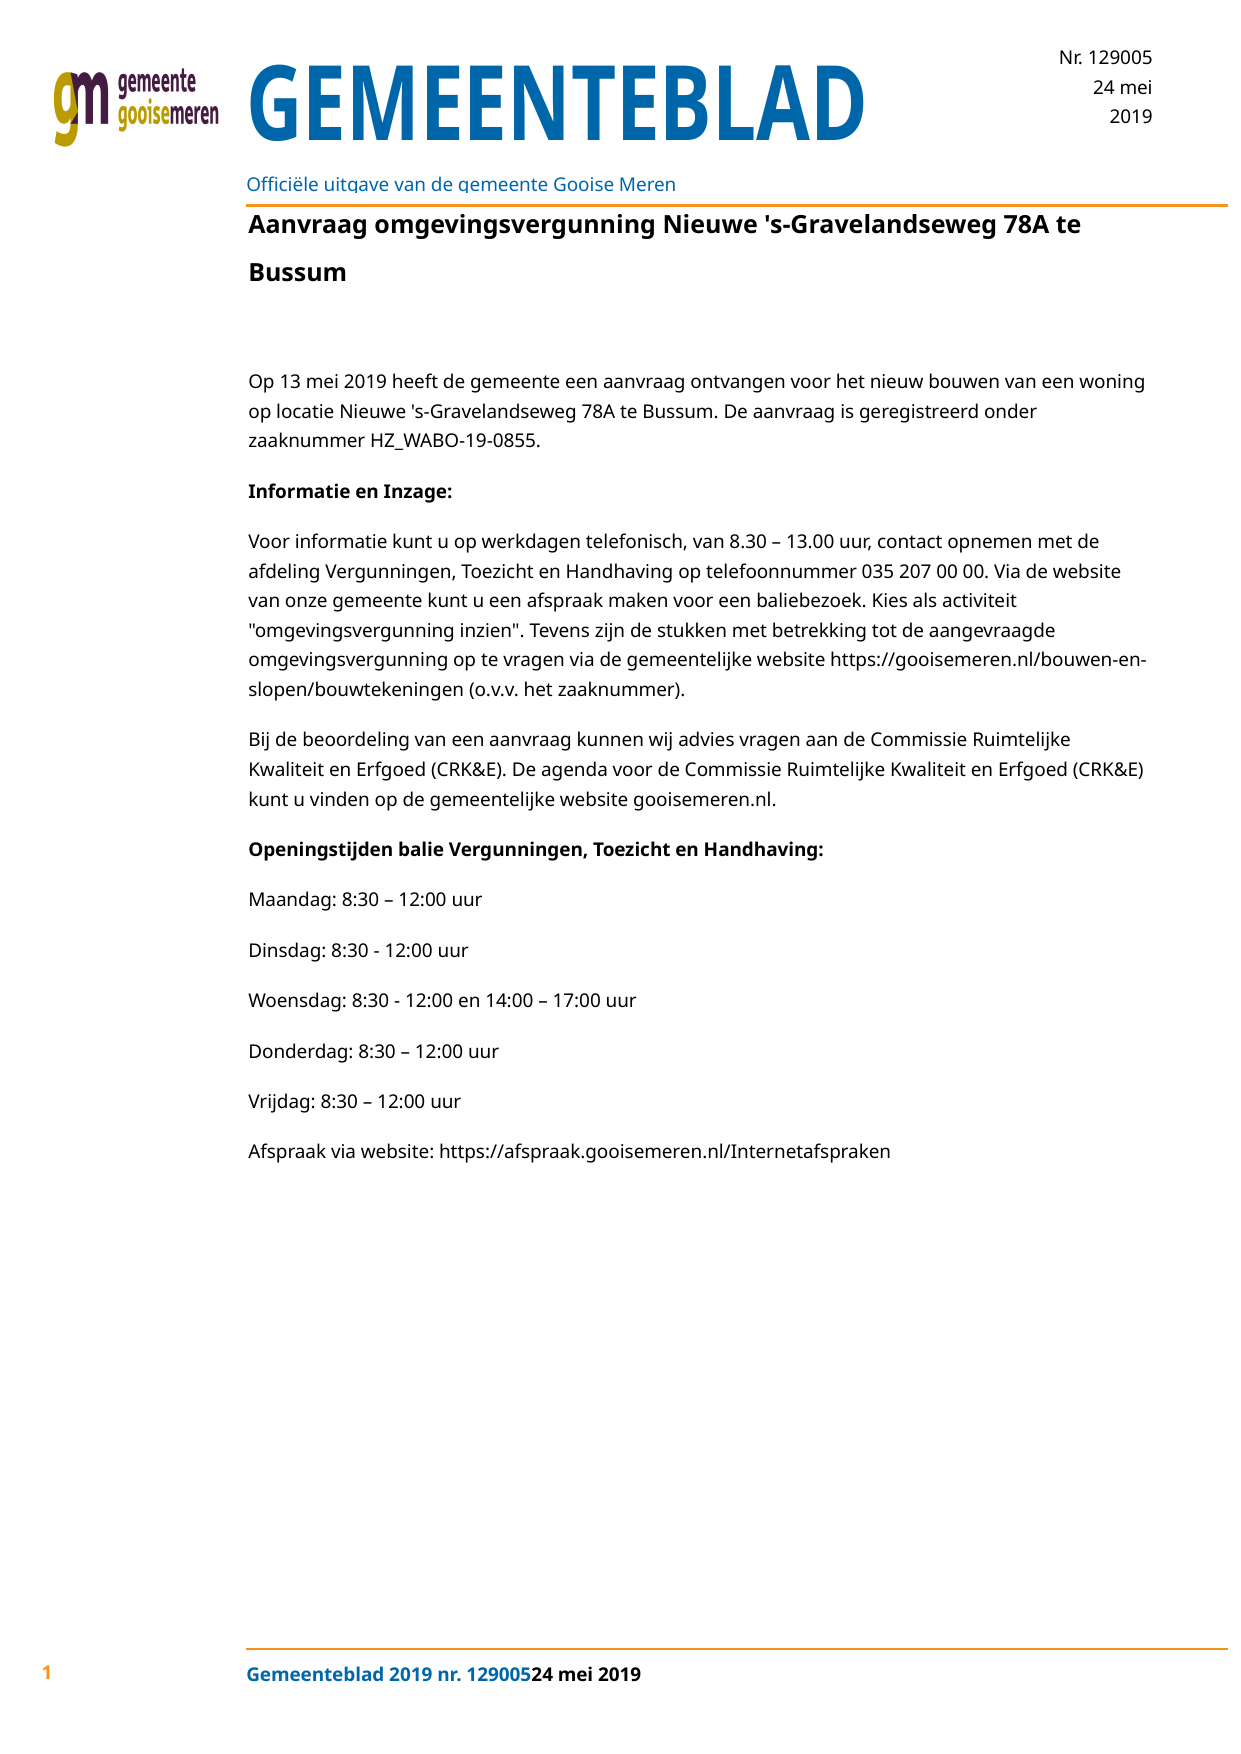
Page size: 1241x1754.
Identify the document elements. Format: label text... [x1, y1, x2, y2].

text Afspraak via website: https://afspraak.gooisemeren.nl/Internetafspraken [248, 1139, 1152, 1164]
text Informatie en Inzage: [248, 478, 1152, 504]
text Op 13 mei 2019 heeft de gemeente een aanvraag ontvangen voor het nieuw bouwen van een woning op locatie Nieuwe 's-Gravelandseweg 78A te Bussum. De aanvraag is geregistreerd onder zaaknummer HZ_WABO-19-0855. [248, 368, 1152, 453]
text Openingstijden balie Vergunningen, Toezicht en Handhaving: [248, 836, 1152, 862]
text Bij de beoordeling van een aanvraag kunnen wij advies vragen aan de Commissie Ruimtelijke Kwaliteit en Erfgoed (CRK&E). De agenda voor de Commissie Ruimtelijke Kwaliteit en Erfgoed (CRK&E) kunt u vinden op de gemeentelijke website gooisemeren.nl. [248, 727, 1152, 812]
text Aanvraag omgevingsvergunning Nieuwe 's-Gravelandseweg 78A te Bussum [248, 207, 1152, 288]
text Vrijdag: 8:30 – 12:00 uur [248, 1088, 1152, 1114]
text Woensdag: 8:30 - 12:00 en 14:00 – 17:00 uur [248, 987, 1152, 1013]
text Dinsdag: 8:30 - 12:00 uur [248, 937, 1152, 963]
text Maandag: 8:30 – 12:00 uur [248, 887, 1152, 912]
picture [41, 47, 231, 172]
text Donderdag: 8:30 – 12:00 uur [248, 1038, 1152, 1064]
text Voor informatie kunt u op werkdagen telefonisch, van 8.30 – 13.00 uur, contact opnemen met de afdeling Vergunningen, Toezicht en Handhaving op telefoonnummer 035 207 00 00. Via de website van onze gemeente kunt u een afspraak maken voor een baliebezoek. Kies als activiteit "omgevingsvergunning inzien". Tevens zijn de stukken met betrekking tot de aangevraagde omgevingsvergunning op te vragen via de gemeentelijke website https://gooisemeren.nl/bouwen-en-slopen/bouwtekeningen (o.v.v. het zaaknummer). [248, 528, 1152, 702]
